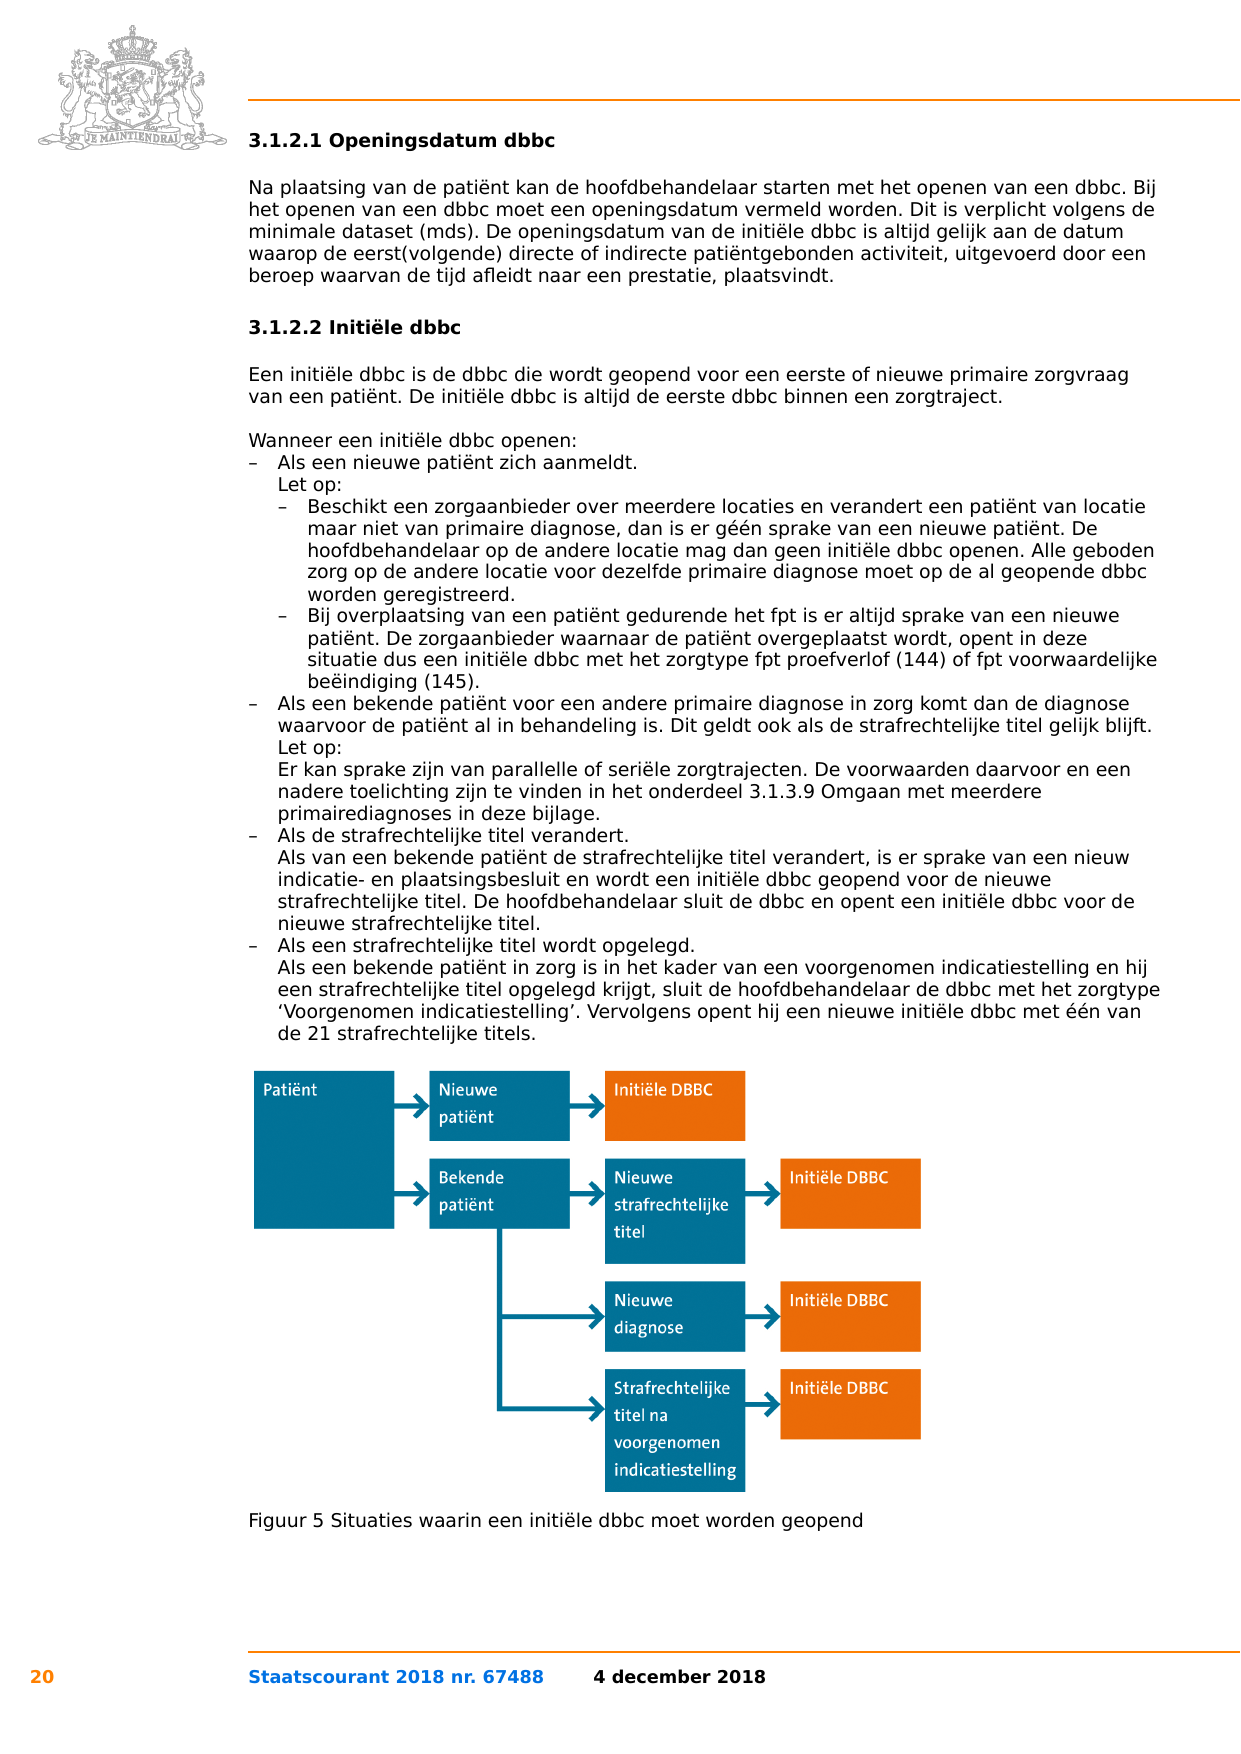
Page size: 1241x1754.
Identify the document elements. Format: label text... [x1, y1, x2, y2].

text Een initiële dbbc is de dbbc die wordt geopend voor een eerste of nieuwe primaire zorgvraag van een patiënt. De initiële dbbc is altijd de eerste dbbc binnen een zorgtraject. [248, 364, 1163, 408]
text Als van een bekende patiënt de strafrechtelijke titel verandert, is er sprake van een nieuw indicatie- en plaatsingsbesluit en wordt een initiële dbbc geopend voor de nieuwe strafrechtelijke titel. De hoofdbehandelaar sluit de dbbc en opent een initiële dbbc voor de nieuwe strafrechtelijke titel. [277, 847, 1163, 935]
text Er kan sprake zijn van parallelle of seriële zorgtrajecten. De voorwaarden daarvoor en een nadere toelichting zijn te vinden in het onderdeel 3.1.3.9 Omgaan met meerdere primairediagnoses in deze bijlage. [277, 759, 1163, 825]
text – Als een nieuwe patiënt zich aanmeldt. [248, 452, 1163, 473]
text – Bij overplaatsing van een patiënt gedurende het fpt is er altijd sprake van een nieuwe patiënt. De zorgaanbieder waarnaar de patiënt overgeplaatst wordt, opent in deze situatie dus een initiële dbbc met het zorgtype fpt proefverlof (144) of fpt voorwaardelijke beëindiging (145). [278, 605, 1163, 693]
picture [248, 1066, 928, 1498]
text – Als een strafrechtelijke titel wordt opgelegd. [248, 935, 1163, 957]
subtitle 3.1.2.1 Openingsdatum dbbc [248, 130, 1163, 152]
text – Als een bekende patiënt voor een andere primaire diagnose in zorg komt dan de diagnose waarvoor de patiënt al in behandeling is. Dit geldt ook als de strafrechtelijke titel gelijk blijft. [248, 693, 1163, 737]
picture [38, 25, 227, 150]
text – Als de strafrechtelijke titel verandert. [248, 825, 1163, 847]
text Als een bekende patiënt in zorg is in het kader van een voorgenomen indicatiestelling en hij een strafrechtelijke titel opgelegd krijgt, sluit de hoofdbehandelaar de dbbc met het zorgtype ‘Voorgenomen indicatiestelling’. Vervolgens opent hij een nieuwe initiële dbbc met één van de 21 strafrechtelijke titels. [277, 957, 1163, 1045]
text Let op: [277, 473, 1163, 496]
text – Beschikt een zorgaanbieder over meerdere locaties en verandert een patiënt van locatie maar niet van primaire diagnose, dan is er géén sprake van een nieuwe patiënt. De hoofdbehandelaar op de andere locatie mag dan geen initiële dbbc openen. Alle geboden zorg op de andere locatie voor dezelfde primaire diagnose moet op de al geopende dbbc worden geregistreerd. [278, 496, 1163, 605]
text Na plaatsing van de patiënt kan de hoofdbehandelaar starten met het openen van een dbbc. Bij het openen van een dbbc moet een openingsdatum vermeld worden. Dit is verplicht volgens de minimale dataset (mds). De openingsdatum van de initiële dbbc is altijd gelijk aan de datum waarop de eerst(volgende) directe of indirecte patiëntgebonden activiteit, uitgevoerd door een beroep waarvan de tijd afleidt naar een prestatie, plaatsvindt. [248, 177, 1163, 287]
text Let op: [277, 737, 1163, 759]
subtitle 3.1.2.2 Initiële dbbc [248, 317, 1163, 339]
text Wanneer een initiële dbbc openen: [248, 429, 1163, 452]
text Figuur 5 Situaties waarin een initiële dbbc moet worden geopend [248, 1510, 927, 1532]
